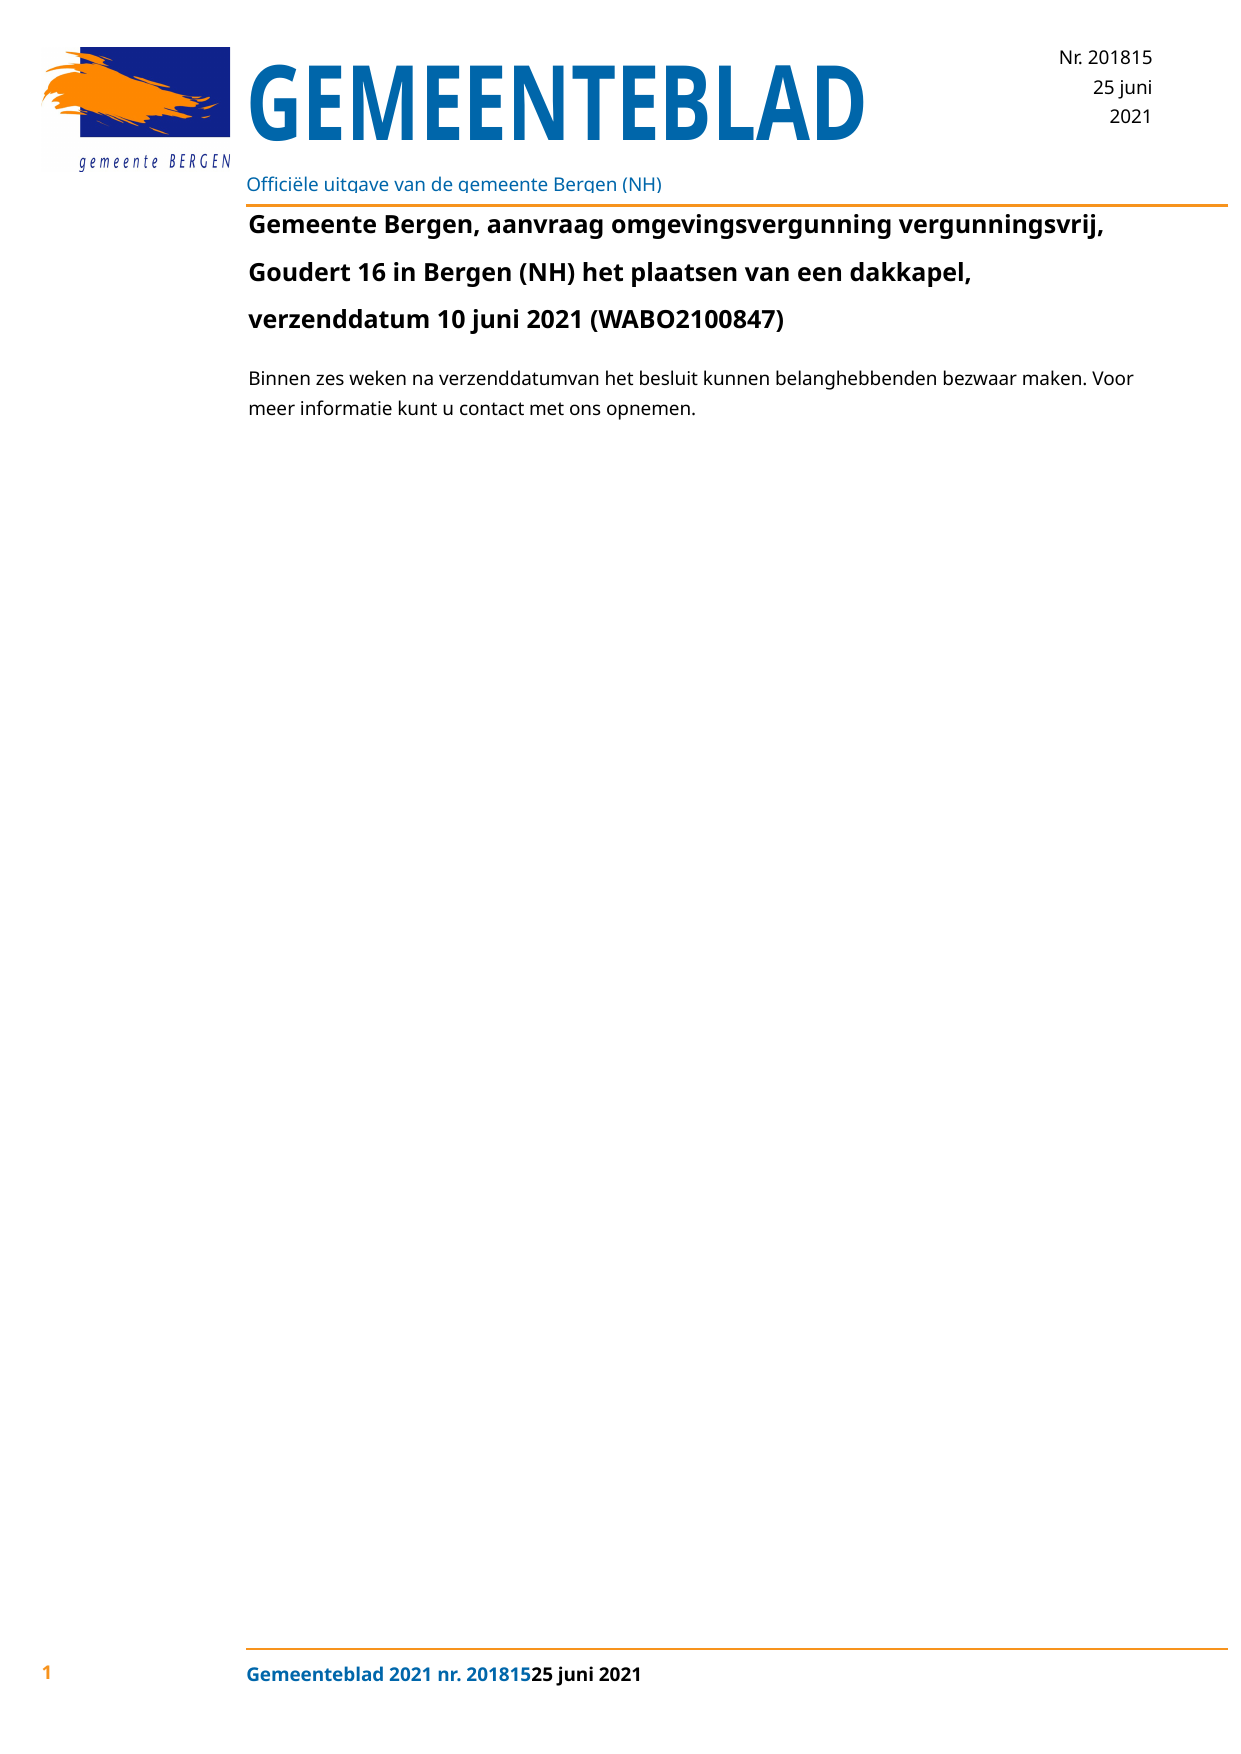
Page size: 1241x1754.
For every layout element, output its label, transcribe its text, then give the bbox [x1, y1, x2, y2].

text Gemeente Bergen, aanvraag omgevingsvergunning vergunningsvrij, Goudert 16 in Bergen (NH) het plaatsen van een dakkapel, verzenddatum 10 juni 2021 (WABO2100847) [248, 207, 1152, 336]
text Binnen zes weken na verzenddatumvan het besluit kunnen belanghebbenden bezwaar maken. Voor meer informatie kunt u contact met ons opnemen. [248, 366, 1152, 421]
picture [41, 47, 231, 172]
